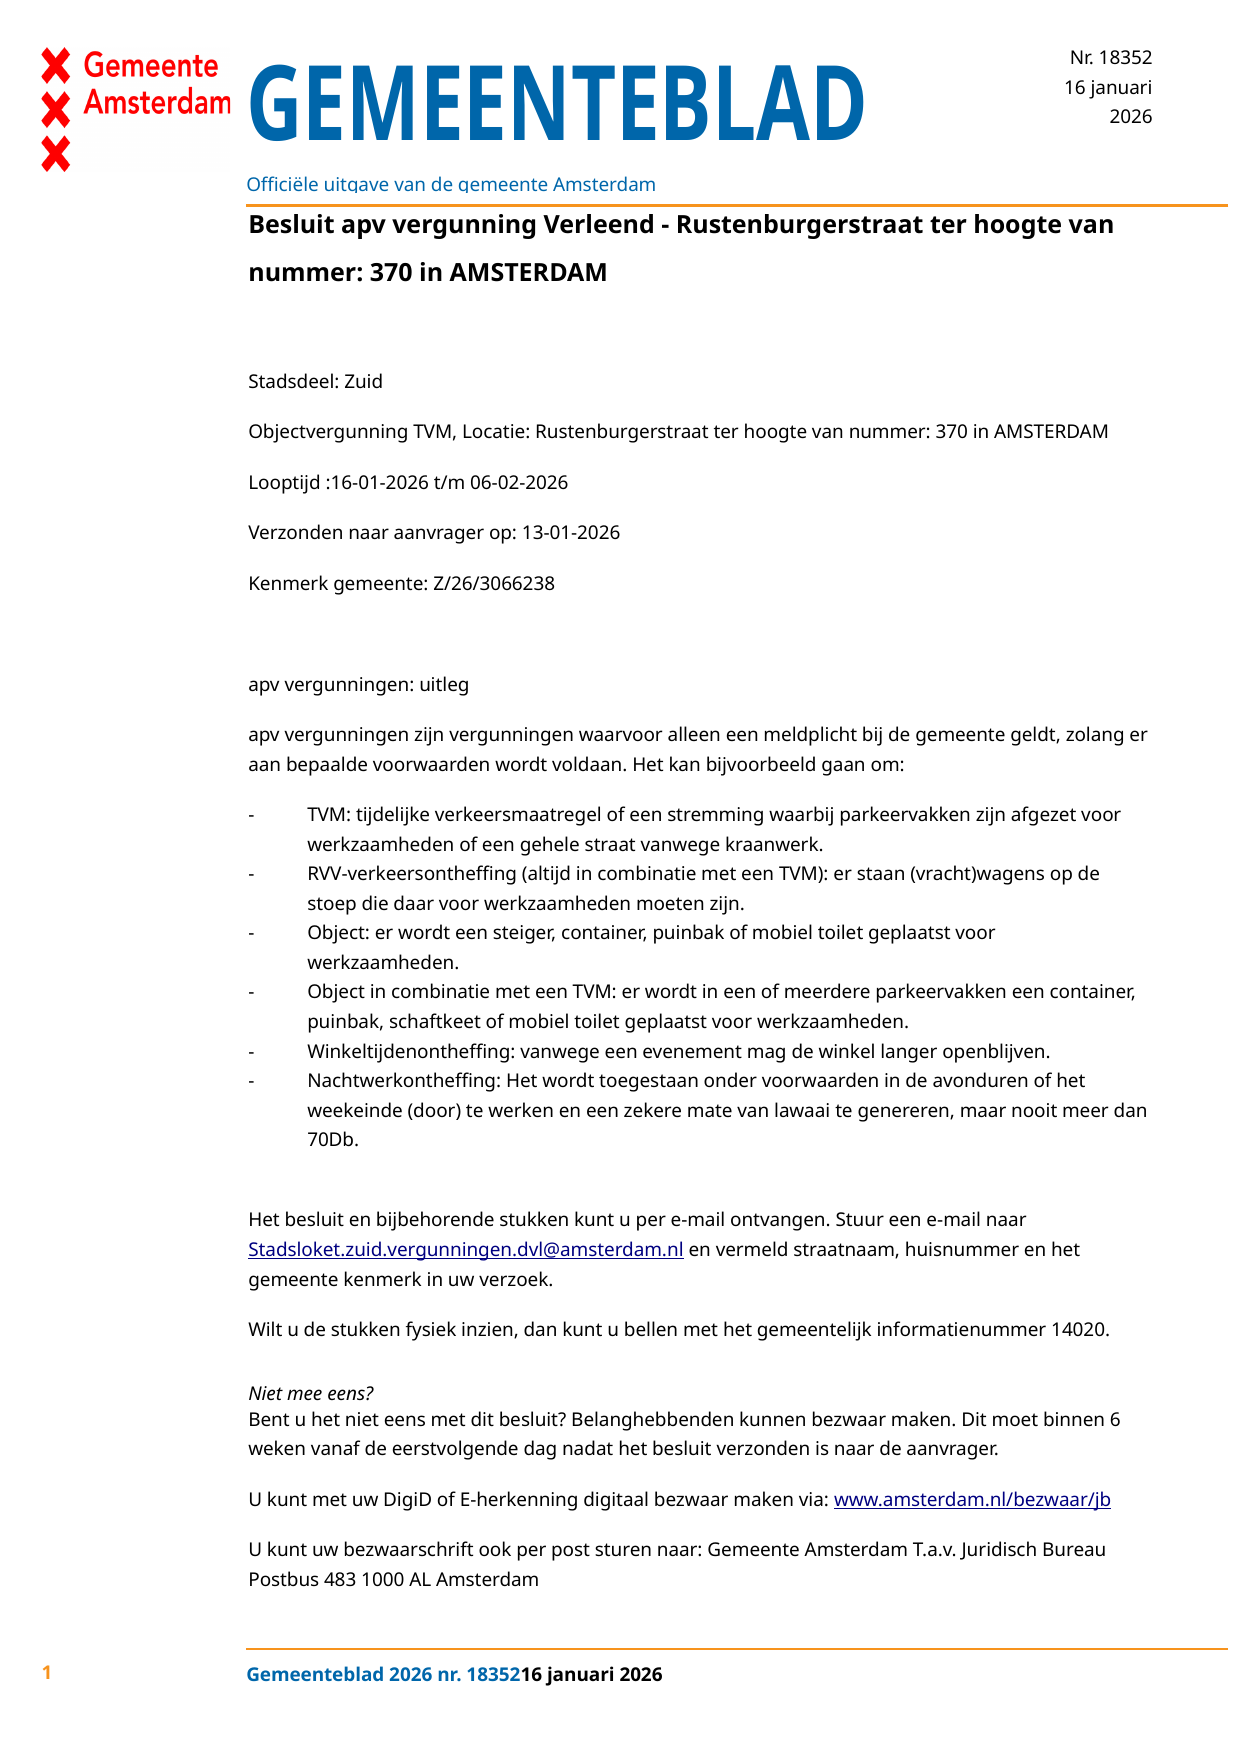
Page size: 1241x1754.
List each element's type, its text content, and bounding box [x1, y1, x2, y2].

list Object: er wordt een steiger, container, puinbak of mobiel toilet geplaatst voor werkzaamheden. [248, 919, 1152, 975]
text Stadsdeel: Zuid [248, 368, 1152, 394]
text Kenmerk gemeente: Z/26/3066238 [248, 570, 1152, 596]
text Verzonden naar aanvrager op: 13-01-2026 [248, 519, 1152, 545]
list Winkeltijdenontheffing: vanwege een evenement mag de winkel langer openblijven. [248, 1038, 1152, 1064]
text Looptijd :16-01-2026 t/m 06-02-2026 [248, 469, 1152, 495]
text Wilt u de stukken fysiek inzien, dan kunt u bellen met het gemeentelijk informatienummer 14020. [248, 1316, 1152, 1342]
text U kunt met uw DigiD of E-herkenning digitaal bezwaar maken via: www.amsterdam.nl/bezwaar/jb [248, 1486, 1152, 1512]
text apv vergunningen zijn vergunningen waarvoor alleen een meldplicht bij de gemeente geldt, zolang er aan bepaalde voorwaarden wordt voldaan. Het kan bijvoorbeeld gaan om: [248, 721, 1152, 777]
text U kunt uw bezwaarschrift ook per post sturen naar: Gemeente Amsterdam T.a.v. Juridisch Bureau Postbus 483 1000 AL Amsterdam [248, 1536, 1152, 1592]
text Het besluit en bijbehorende stukken kunt u per e-mail ontvangen. Stuur een e-mail naar Stadsloket.zuid.vergunningen.dvl@amsterdam.nl en vermeld straatnaam, huisnummer en het gemeente kenmerk in uw verzoek. [248, 1207, 1152, 1292]
list Nachtwerkontheffing: Het wordt toegestaan onder voorwaarden in de avonduren of het weekeinde (door) te werken en een zekere mate van lawaai te genereren, maar nooit meer dan 70Db. [248, 1067, 1152, 1152]
text Objectvergunning TVM, Locatie: Rustenburgerstraat ter hoogte van nummer: 370 in AMSTERDAM [248, 419, 1152, 444]
text Besluit apv vergunning Verleend - Rustenburgerstraat ter hoogte van nummer: 370 in AMSTERDAM [248, 207, 1152, 288]
list RVV-verkeersontheffing (altijd in combinatie met een TVM): er staan (vracht)wagens op de stoep die daar voor werkzaamheden moeten zijn. [248, 860, 1152, 916]
text Niet mee eens? [248, 1380, 1152, 1406]
picture [41, 47, 231, 172]
text apv vergunningen: uitleg [248, 671, 1152, 697]
list TVM: tijdelijke verkeersmaatregel of een stremming waarbij parkeervakken zijn afgezet voor werkzaamheden of een gehele straat vanwege kraanwerk. [248, 801, 1152, 857]
text Bent u het niet eens met dit besluit? Belanghebbenden kunnen bezwaar maken. Dit moet binnen 6 weken vanaf de eerstvolgende dag nadat het besluit verzonden is naar de aanvrager. [248, 1406, 1152, 1461]
list Object in combinatie met een TVM: er wordt in een of meerdere parkeervakken een container, puinbak, schaftkeet of mobiel toilet geplaatst voor werkzaamheden. [248, 979, 1152, 1034]
